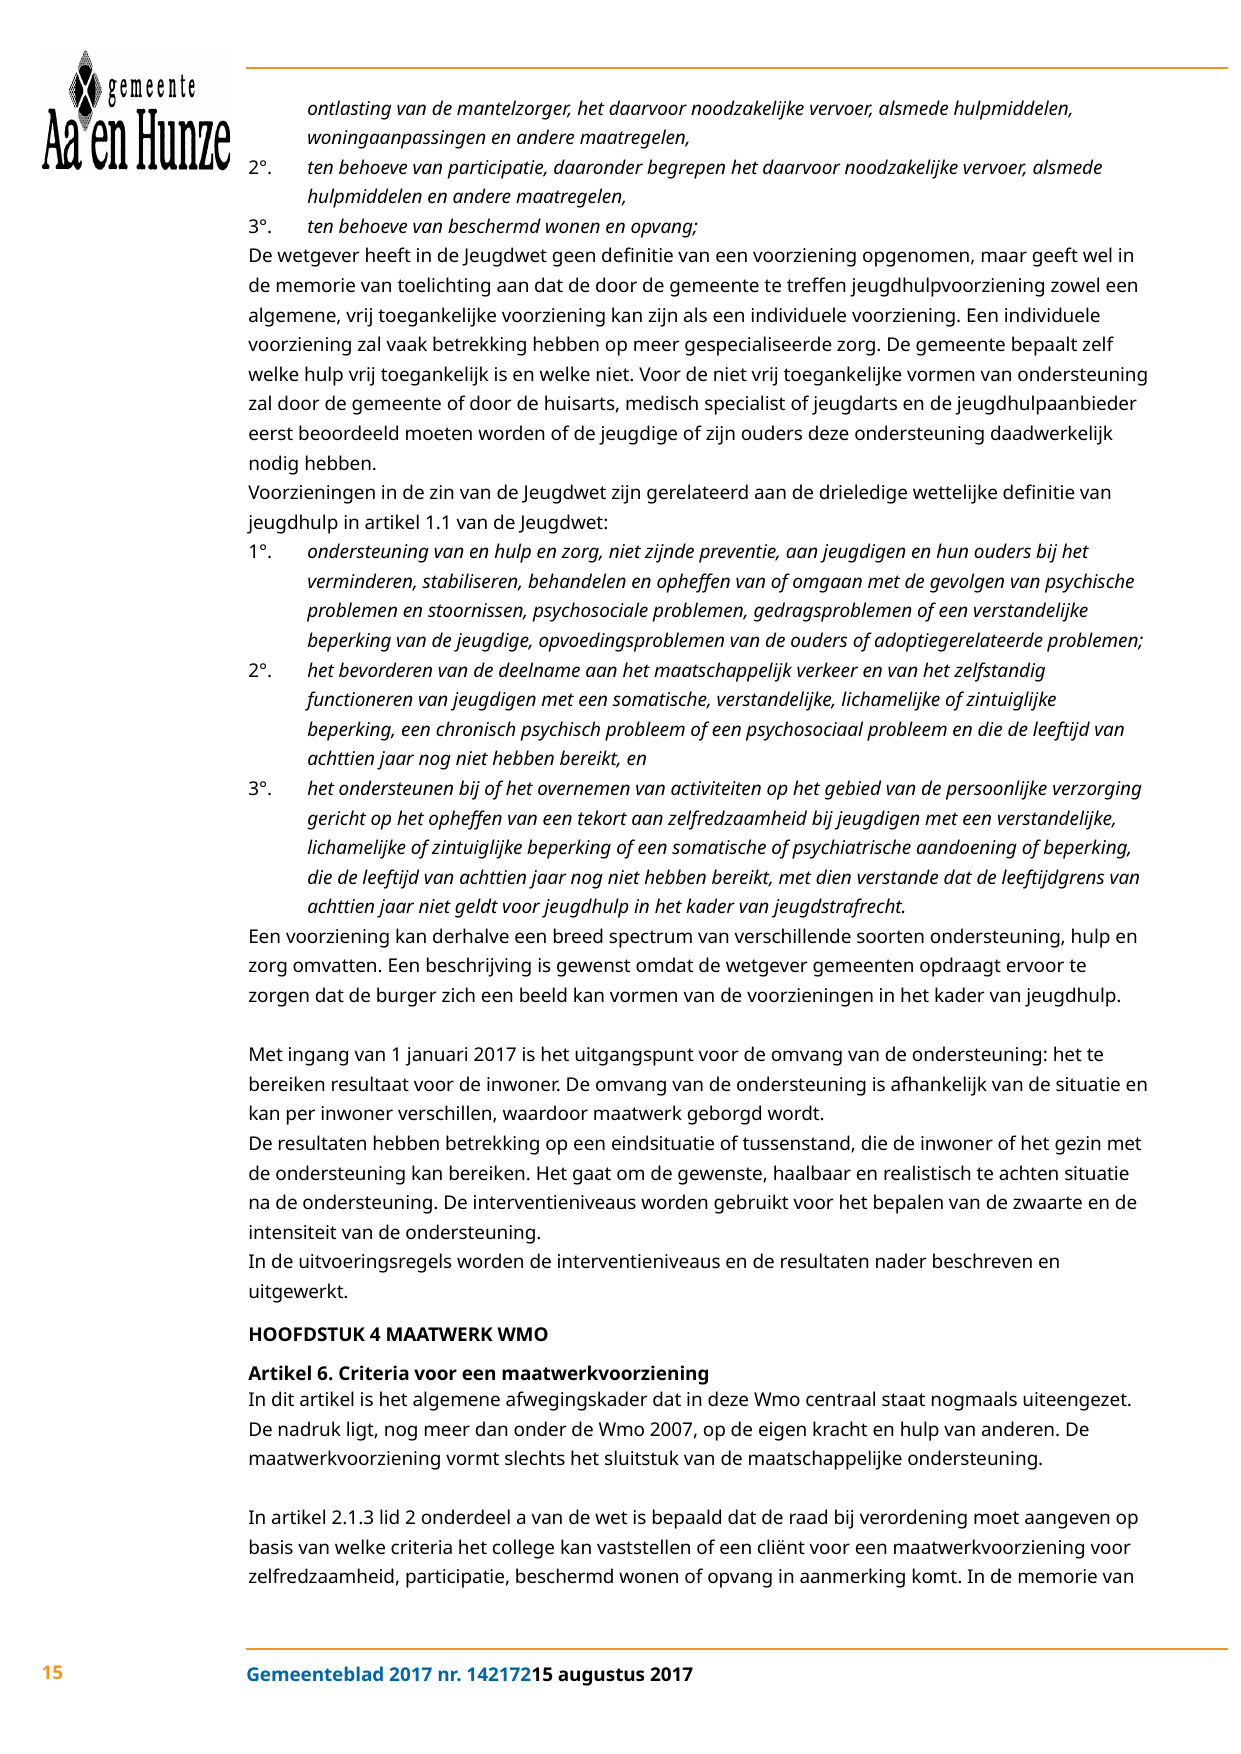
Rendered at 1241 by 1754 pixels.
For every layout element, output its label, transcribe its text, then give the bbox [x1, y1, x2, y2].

text In de uitvoeringsregels worden de interventieniveaus en de resultaten nader beschreven en uitgewerkt. [248, 1248, 1152, 1304]
list ten behoeve van participatie, daaronder begrepen het daarvoor noodzakelijke vervoer, alsmede hulpmiddelen en andere maatregelen, [248, 154, 1152, 209]
text Met ingang van 1 januari 2017 is het uitgangspunt voor de omvang van de ondersteuning: het te bereiken resultaat voor de inwoner. De omvang van de ondersteuning is afhankelijk van de situatie en kan per inwoner verschillen, waardoor maatwerk geborgd wordt. [248, 1041, 1152, 1126]
text Artikel 6. Criteria voor een maatwerkvoorziening [248, 1361, 1152, 1386]
list ten behoeve van beschermd wonen en opvang; [248, 213, 1152, 239]
picture [41, 47, 231, 172]
list het ondersteunen bij of het overnemen van activiteiten op het gebied van de persoonlijke verzorging gericht op het opheffen van een tekort aan zelfredzaamheid bij jeugdigen met een verstandelijke, lichamelijke of zintuiglijke beperking of een somatische of psychiatrische aandoening of beperking, die de leeftijd van achttien jaar nog niet hebben bereikt, met dien verstande dat de leeftijdgrens van achttien jaar niet geldt voor jeugdhulp in het kader van jeugdstrafrecht. [248, 775, 1152, 919]
list ontlasting van de mantelzorger, het daarvoor noodzakelijke vervoer, alsmede hulpmiddelen, woningaanpassingen en andere maatregelen, [248, 95, 1152, 150]
text In dit artikel is het algemene afwegingskader dat in deze Wmo centraal staat nogmaals uiteengezet. De nadruk ligt, nog meer dan onder de Wmo 2007, op de eigen kracht en hulp van anderen. De maatwerkvoorziening vormt slechts het sluitstuk van de maatschappelijke ondersteuning. [248, 1386, 1152, 1471]
text De resultaten hebben betrekking op een eindsituatie of tussenstand, die de inwoner of het gezin met de ondersteuning kan bereiken. Het gaat om de gewenste, haalbaar en realistisch te achten situatie na de ondersteuning. De interventieniveaus worden gebruikt voor het bepalen van de zwaarte en de intensiteit van de ondersteuning. [248, 1130, 1152, 1245]
text Een voorziening kan derhalve een breed spectrum van verschillende soorten ondersteuning, hulp en zorg omvatten. Een beschrijving is gewenst omdat de wetgever gemeenten opdraagt ervoor te zorgen dat de burger zich een beeld kan vormen van de voorzieningen in het kader van jeugdhulp. [248, 923, 1152, 1008]
list ondersteuning van en hulp en zorg, niet zijnde preventie, aan jeugdigen en hun ouders bij het verminderen, stabiliseren, behandelen en opheffen van of omgaan met de gevolgen van psychische problemen en stoornissen, psychosociale problemen, gedragsproblemen of een verstandelijke beperking van de jeugdige, opvoedingsproblemen van de ouders of adoptiegerelateerde problemen; [248, 538, 1152, 653]
text HOOFDSTUK 4 MAATWERK WMO [248, 1321, 1152, 1347]
text In artikel 2.1.3 lid 2 onderdeel a van de wet is bepaald dat de raad bij verordening moet aangeven op basis van welke criteria het college kan vaststellen of een cliënt voor een maatwerkvoorziening voor zelfredzaamheid, participatie, beschermd wonen of opvang in aanmerking komt. In de memorie van [248, 1504, 1152, 1589]
text De wetgever heeft in de Jeugdwet geen definitie van een voorziening opgenomen, maar geeft wel in de memorie van toelichting aan dat de door de gemeente te treffen jeugdhulpvoorziening zowel een algemene, vrij toegankelijke voorziening kan zijn als een individuele voorziening. Een individuele voorziening zal vaak betrekking hebben op meer gespecialiseerde zorg. De gemeente bepaalt zelf welke hulp vrij toegankelijk is en welke niet. Voor de niet vrij toegankelijke vormen van ondersteuning zal door de gemeente of door de huisarts, medisch specialist of jeugdarts en de jeugdhulpaanbieder eerst beoordeeld moeten worden of de jeugdige of zijn ouders deze ondersteuning daadwerkelijk nodig hebben. [248, 243, 1152, 476]
text Voorzieningen in de zin van de Jeugdwet zijn gerelateerd aan de drieledige wettelijke definitie van jeugdhulp in artikel 1.1 van de Jeugdwet: [248, 479, 1152, 535]
list het bevorderen van de deelname aan het maatschappelijk verkeer en van het zelfstandig functioneren van jeugdigen met een somatische, verstandelijke, lichamelijke of zintuiglijke beperking, een chronisch psychisch probleem of een psychosociaal probleem en die de leeftijd van achttien jaar nog niet hebben bereikt, en [248, 657, 1152, 771]
